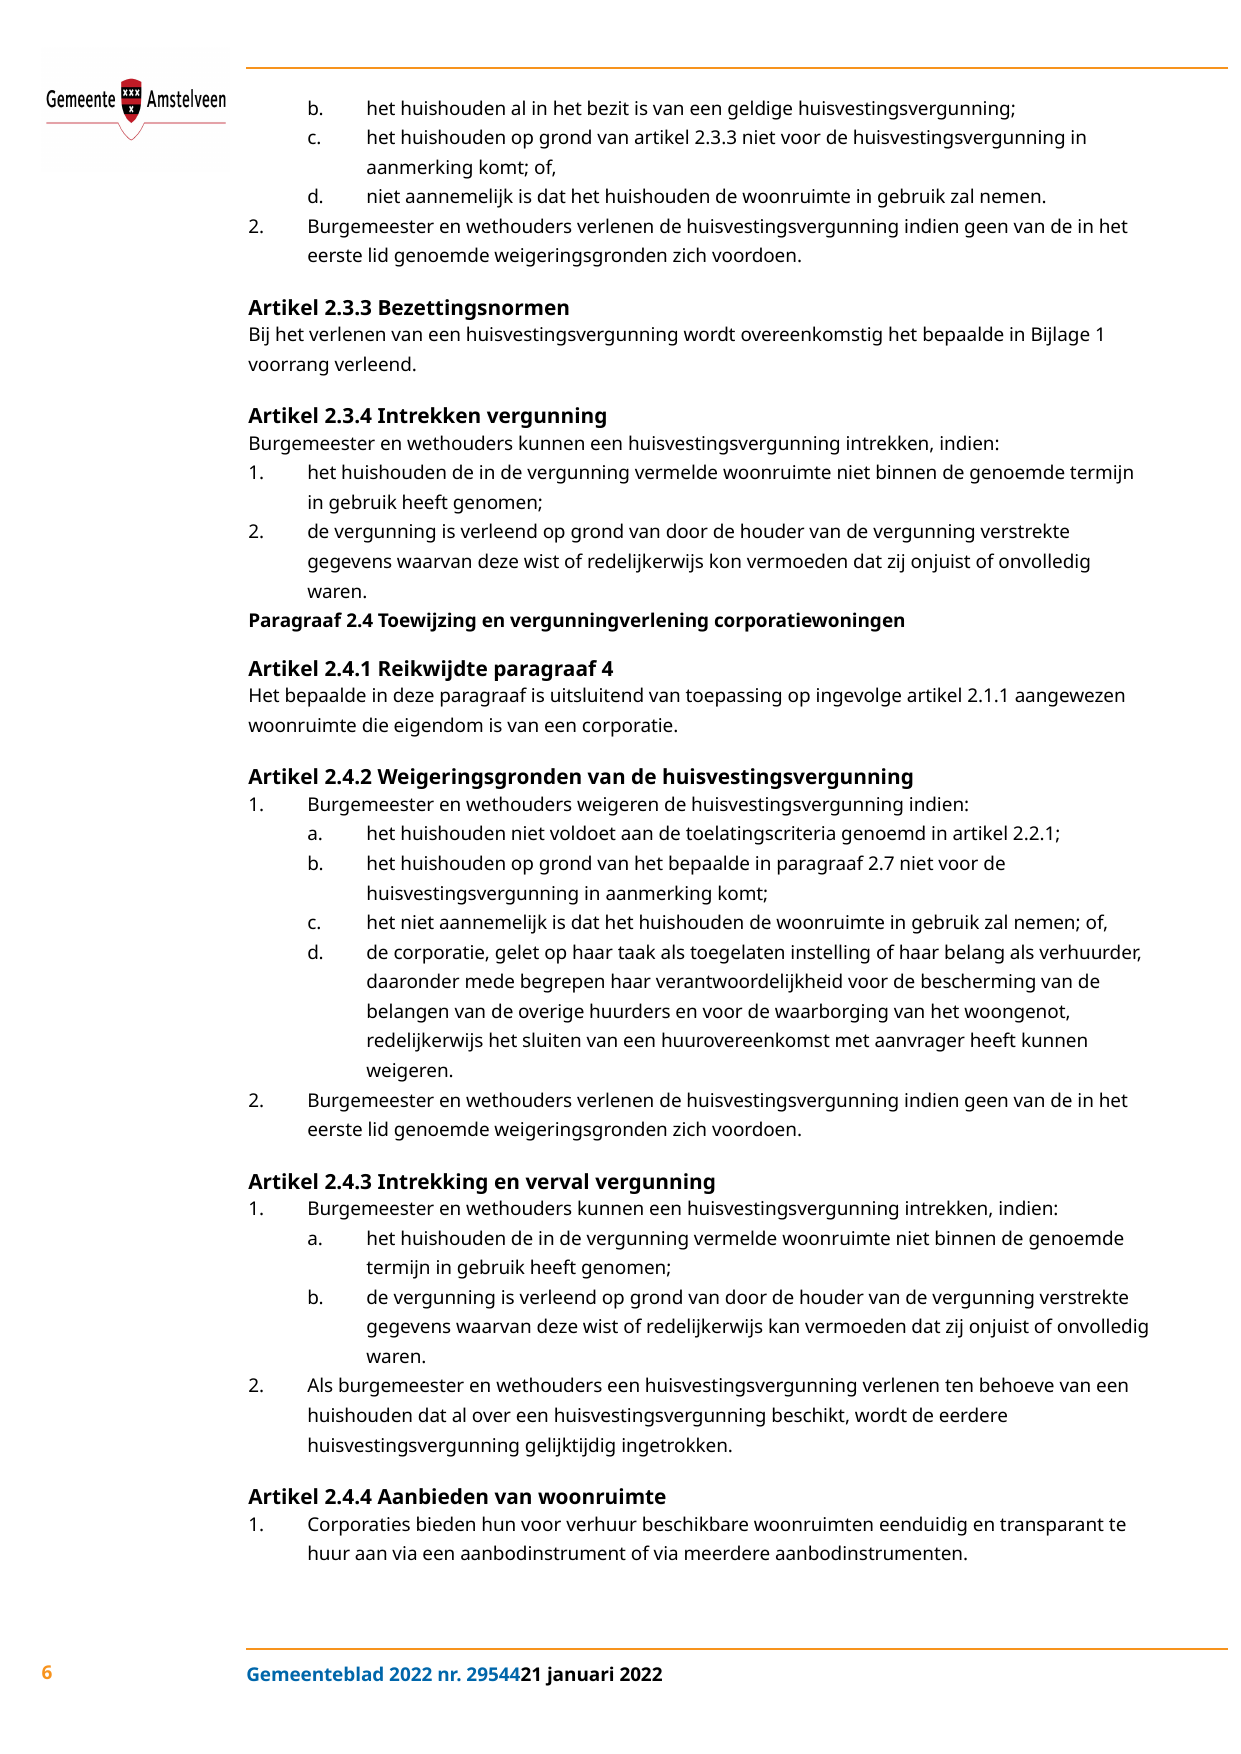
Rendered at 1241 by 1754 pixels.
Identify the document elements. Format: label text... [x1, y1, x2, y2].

list Burgemeester en wethouders kunnen een huisvestingsvergunning intrekken, indien: [248, 1195, 1152, 1221]
text Bij het verlenen van een huisvestingsvergunning wordt overeenkomstig het bepaalde in Bijlage 1 voorrang verleend. [248, 322, 1152, 377]
list de vergunning is verleend op grond van door de houder van de vergunning verstrekte gegevens waarvan deze wist of redelijkerwijs kan vermoeden dat zij onjuist of onvolledig waren. [307, 1284, 1152, 1369]
list het huishouden al in het bezit is van een geldige huisvestingsvergunning; [307, 95, 1152, 121]
list niet aannemelijk is dat het huishouden de woonruimte in gebruik zal nemen. [307, 183, 1152, 209]
list het huishouden op grond van artikel 2.3.3 niet voor de huisvestingsvergunning in aanmerking komt; of, [307, 124, 1152, 180]
text Het bepaalde in deze paragraaf is uitsluitend van toepassing op ingevolge artikel 2.1.1 aangewezen woonruimte die eigendom is van een corporatie. [248, 682, 1152, 738]
list het huishouden de in de vergunning vermelde woonruimte niet binnen de genoemde termijn in gebruik heeft genomen; [248, 459, 1152, 515]
list Als burgemeester en wethouders een huisvestingsvergunning verlenen ten behoeve van een huishouden dat al over een huisvestingsvergunning beschikt, wordt de eerdere huisvestingsvergunning gelijktijdig ingetrokken. [248, 1373, 1152, 1458]
text Burgemeester en wethouders kunnen een huisvestingsvergunning intrekken, indien: [248, 430, 1152, 456]
list Corporaties bieden hun voor verhuur beschikbare woonruimten eenduidig en transparant te huur aan via een aanbodinstrument of via meerdere aanbodinstrumenten. [248, 1511, 1152, 1566]
picture [41, 47, 231, 172]
text Artikel 2.4.4 Aanbieden van woonruimte [248, 1482, 1152, 1511]
list het huishouden de in de vergunning vermelde woonruimte niet binnen de genoemde termijn in gebruik heeft genomen; [307, 1225, 1152, 1280]
list Burgemeester en wethouders verlenen de huisvestingsvergunning indien geen van de in het eerste lid genoemde weigeringsgronden zich voordoen. [248, 213, 1152, 268]
list Burgemeester en wethouders weigeren de huisvestingsvergunning indien: [248, 791, 1152, 817]
text Artikel 2.4.2 Weigeringsgronden van de huisvestingsvergunning [248, 762, 1152, 791]
list het huishouden niet voldoet aan de toelatingscriteria genoemd in artikel 2.2.1; [307, 821, 1152, 846]
list het niet aannemelijk is dat het huishouden de woonruimte in gebruik zal nemen; of, [307, 909, 1152, 935]
text Artikel 2.3.4 Intrekken vergunning [248, 402, 1152, 430]
text Artikel 2.4.3 Intrekking en verval vergunning [248, 1167, 1152, 1195]
text Paragraaf 2.4 Toewijzing en vergunningverlening corporatiewoningen [248, 607, 1152, 633]
text Artikel 2.4.1 Reikwijdte paragraaf 4 [248, 654, 1152, 682]
text Artikel 2.3.3 Bezettingsnormen [248, 293, 1152, 322]
list de vergunning is verleend op grond van door de houder van de vergunning verstrekte gegevens waarvan deze wist of redelijkerwijs kon vermoeden dat zij onjuist of onvolledig waren. [248, 519, 1152, 604]
list het huishouden op grond van het bepaalde in paragraaf 2.7 niet voor de huisvestingsvergunning in aanmerking komt; [307, 850, 1152, 905]
list de corporatie, gelet op haar taak als toegelaten instelling of haar belang als verhuurder, daaronder mede begrepen haar verantwoordelijkheid voor de bescherming van de belangen van de overige huurders en voor de waarborging van het woongenot, redelijkerwijs het sluiten van een huurovereenkomst met aanvrager heeft kunnen weigeren. [307, 939, 1152, 1083]
list Burgemeester en wethouders verlenen de huisvestingsvergunning indien geen van de in het eerste lid genoemde weigeringsgronden zich voordoen. [248, 1087, 1152, 1142]
